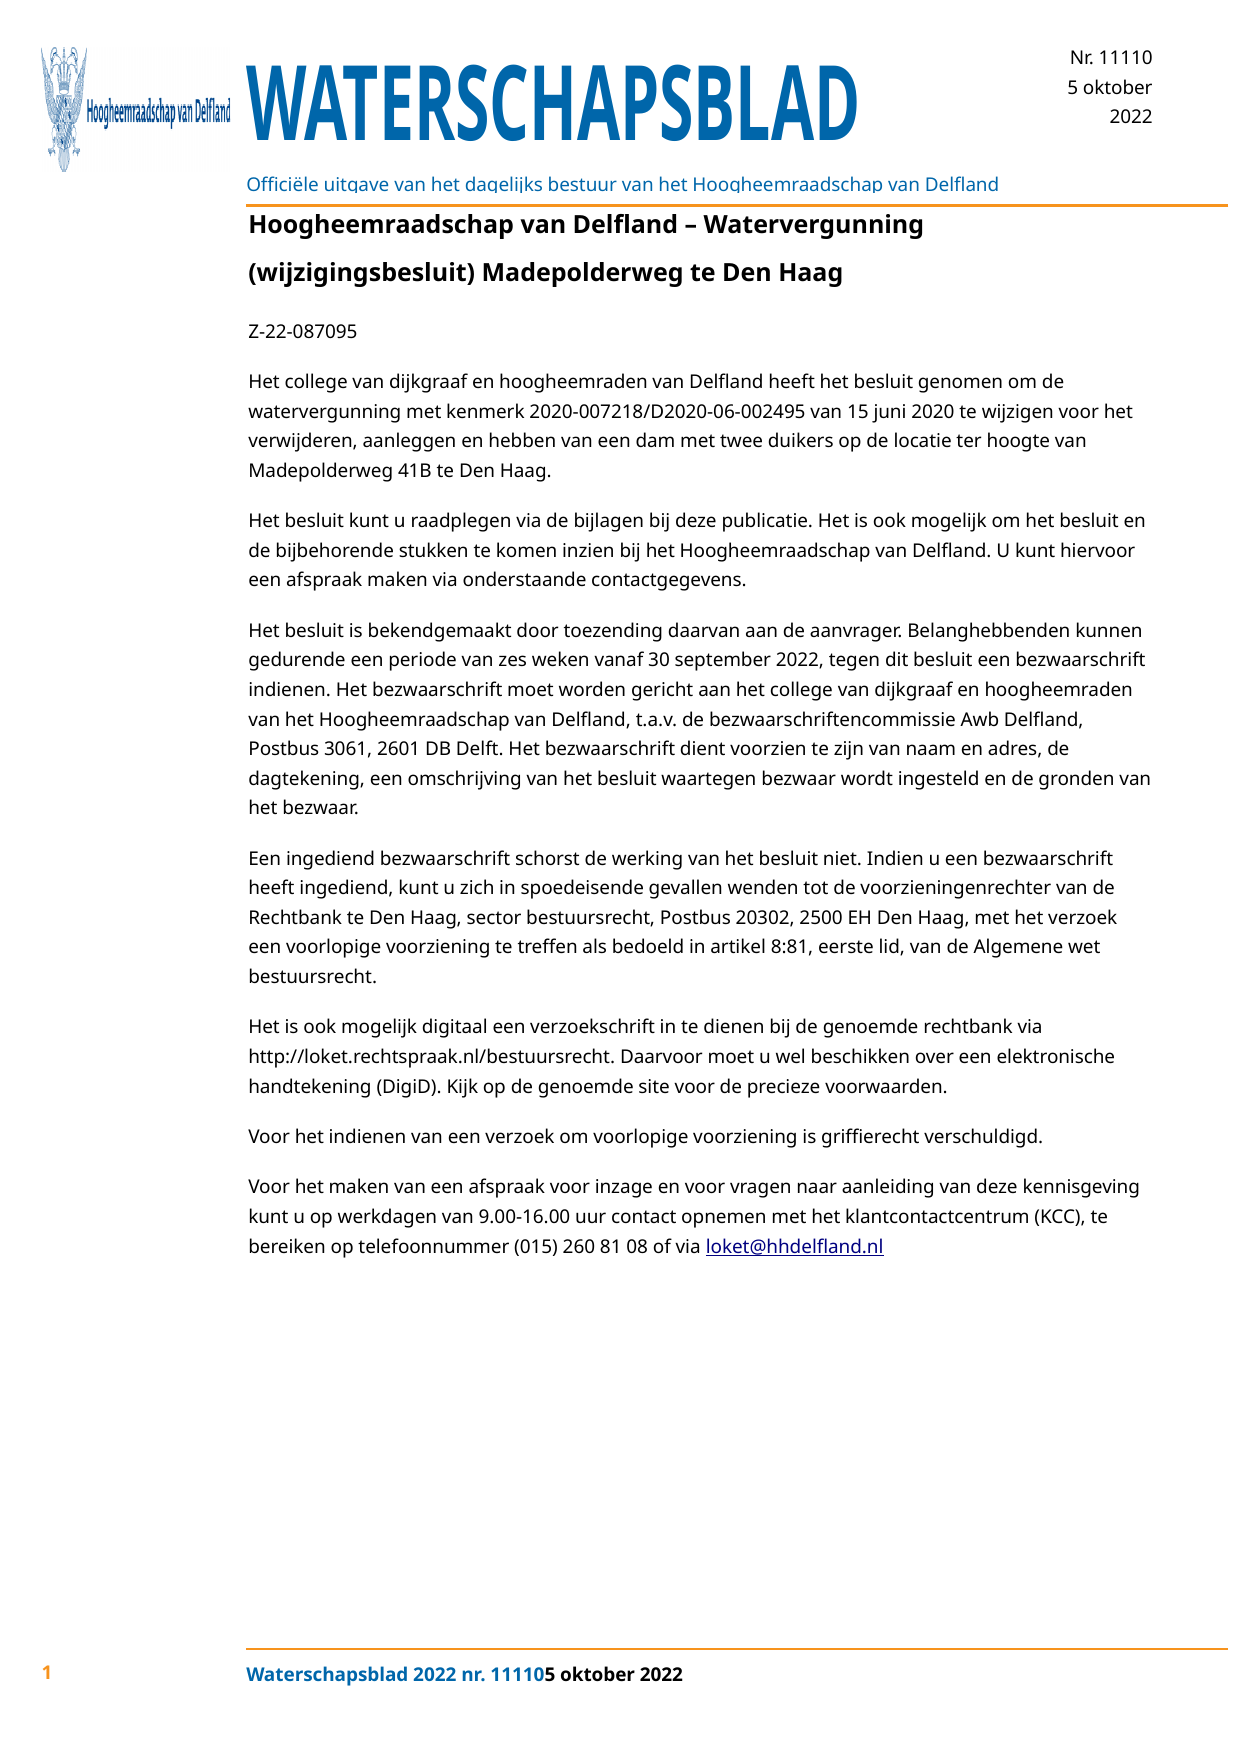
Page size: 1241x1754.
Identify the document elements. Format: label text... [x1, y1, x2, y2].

text Het is ook mogelijk digitaal een verzoekschrift in te dienen bij de genoemde rechtbank via http://loket.rechtspraak.nl/bestuursrecht. Daarvoor moet u wel beschikken over een elektronische handtekening (DigiD). Kijk op de genoemde site voor de precieze voorwaarden. [248, 1014, 1152, 1099]
text Een ingediend bezwaarschrift schorst de werking van het besluit niet. Indien u een bezwaarschrift heeft ingediend, kunt u zich in spoedeisende gevallen wenden tot de voorzieningenrechter van de Rechtbank te Den Haag, sector bestuursrecht, Postbus 20302, 2500 EH Den Haag, met het verzoek een voorlopige voorziening te treffen als bedoeld in artikel 8:81, eerste lid, van de Algemene wet bestuursrecht. [248, 845, 1152, 989]
text Z-22-087095 [248, 318, 1152, 344]
text Hoogheemraadschap van Delfland – Watervergunning (wijzigingsbesluit) Madepolderweg te Den Haag [248, 207, 1152, 288]
text Voor het maken van een afspraak voor inzage en voor vragen naar aanleiding van deze kennisgeving kunt u op werkdagen van 9.00-16.00 uur contact opnemen met het klantcontactcentrum (KCC), te bereiken op telefoonnummer (015) 260 81 08 of via loket@hhdelfland.nl [248, 1174, 1152, 1259]
text Voor het indienen van een verzoek om voorlopige voorziening is griffierecht verschuldigd. [248, 1123, 1152, 1149]
text Het besluit kunt u raadplegen via de bijlagen bij deze publicatie. Het is ook mogelijk om het besluit en de bijbehorende stukken te komen inzien bij het Hoogheemraadschap van Delfland. U kunt hiervoor een afspraak maken via onderstaande contactgegevens. [248, 507, 1152, 592]
text Het college van dijkgraaf en hoogheemraden van Delfland heeft het besluit genomen om de watervergunning met kenmerk 2020-007218/D2020-06-002495 van 15 juni 2020 te wijzigen voor het verwijderen, aanleggen en hebben van een dam met twee duikers op de locatie ter hoogte van Madepolderweg 41B te Den Haag. [248, 368, 1152, 483]
text Het besluit is bekendgemaakt door toezending daarvan aan de aanvrager. Belanghebbenden kunnen gedurende een periode van zes weken vanaf 30 september 2022, tegen dit besluit een bezwaarschrift indienen. Het bezwaarschrift moet worden gericht aan het college van dijkgraaf en hoogheemraden van het Hoogheemraadschap van Delfland, t.a.v. de bezwaarschriftencommissie Awb Delfland, Postbus 3061, 2601 DB Delft. Het bezwaarschrift dient voorzien te zijn van naam en adres, de dagtekening, een omschrijving van het besluit waartegen bezwaar wordt ingesteld en de gronden van het bezwaar. [248, 617, 1152, 820]
picture [41, 47, 231, 172]
